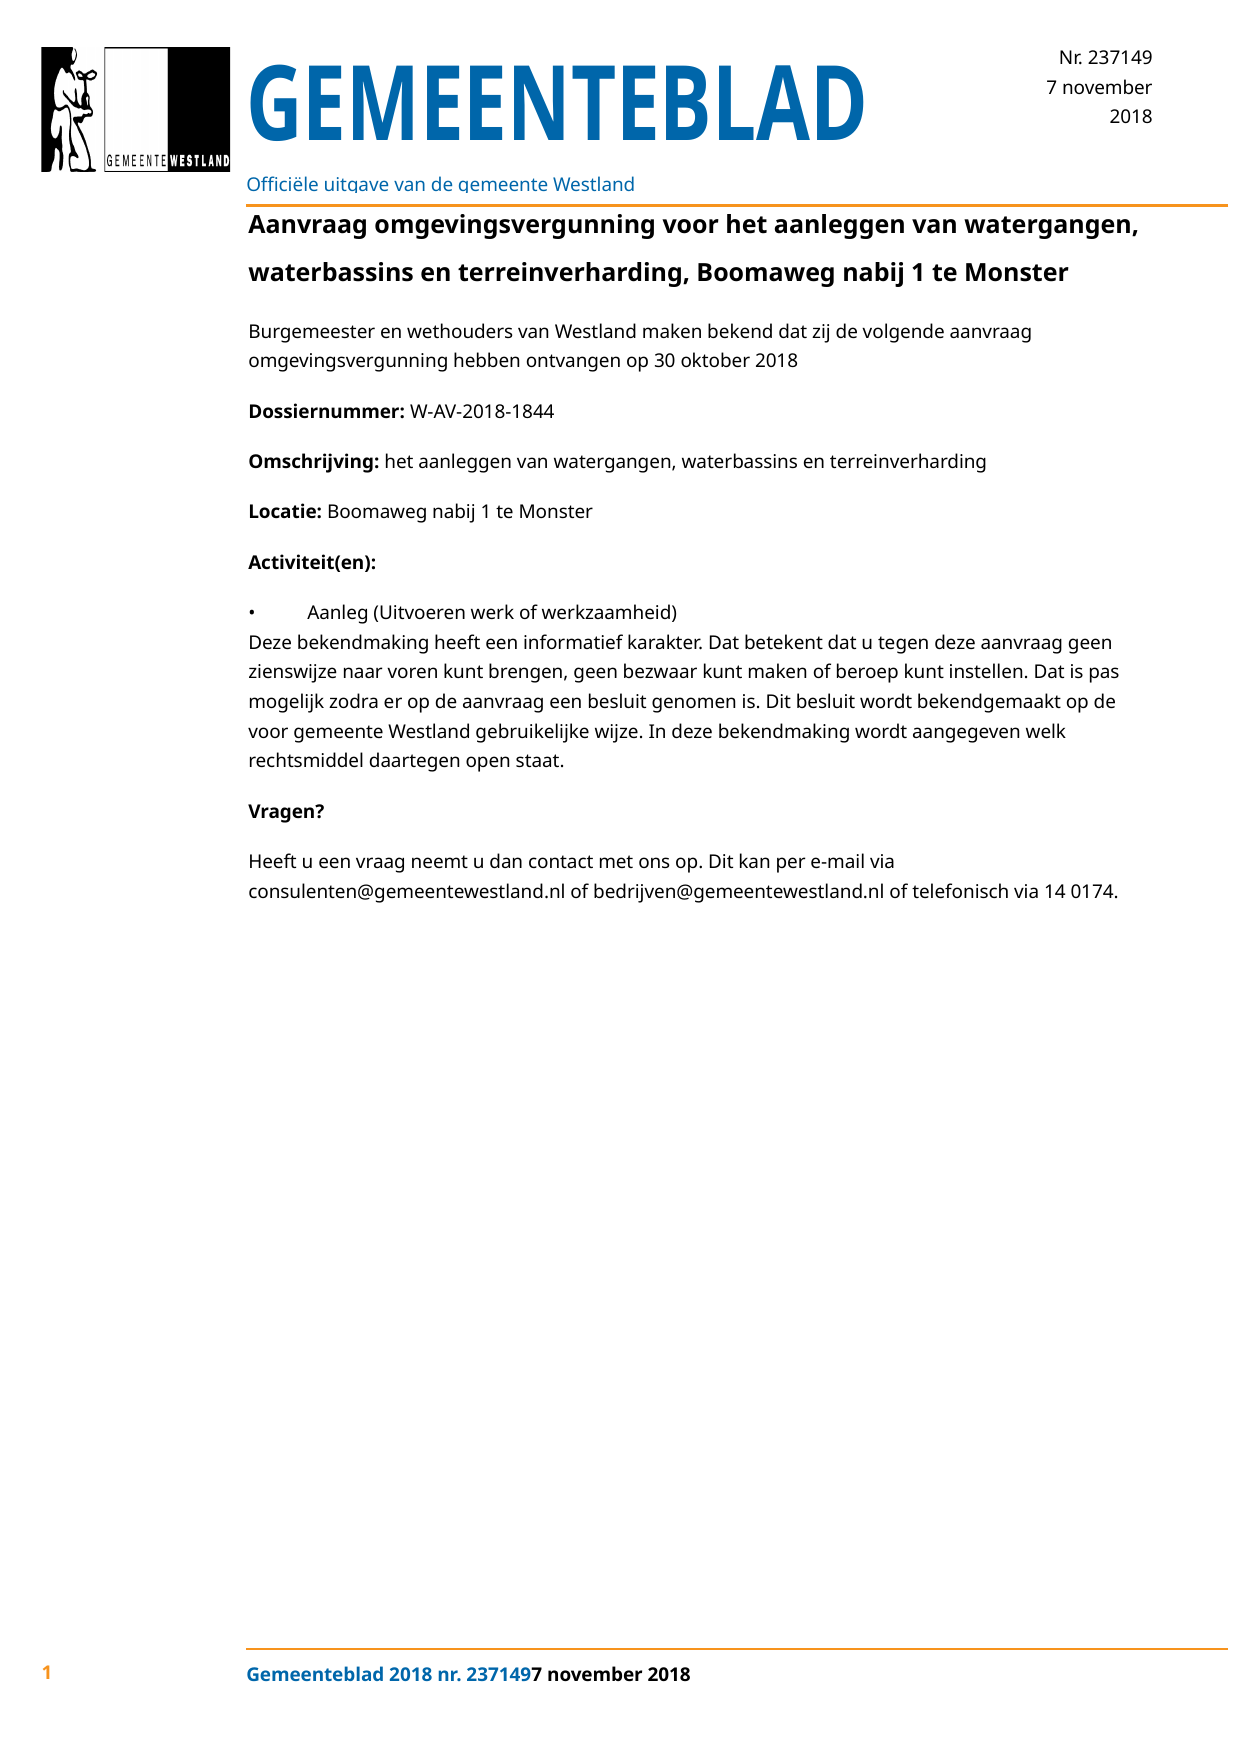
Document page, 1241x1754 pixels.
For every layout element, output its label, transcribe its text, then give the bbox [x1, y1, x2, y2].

text Omschrijving: het aanleggen van watergangen, waterbassins en terreinverharding [248, 448, 1152, 474]
text Activiteit(en): [248, 549, 1152, 575]
text Deze bekendmaking heeft een informatief karakter. Dat betekent dat u tegen deze aanvraag geen zienswijze naar voren kunt brengen, geen bezwaar kunt maken of beroep kunt instellen. Dat is pas mogelijk zodra er op de aanvraag een besluit genomen is. Dit besluit wordt bekendgemaakt op de voor gemeente Westland gebruikelijke wijze. In deze bekendmaking wordt aangegeven welk rechtsmiddel daartegen open staat. [248, 629, 1152, 773]
text Vragen? [248, 798, 1152, 824]
text Heeft u een vraag neemt u dan contact met ons op. Dit kan per e-mail via consulenten@gemeentewestland.nl of bedrijven@gemeentewestland.nl of telefonisch via 14 0174. [248, 848, 1152, 904]
text Dossiernummer: W-AV-2018-1844 [248, 398, 1152, 424]
text Aanvraag omgevingsvergunning voor het aanleggen van watergangen, waterbassins en terreinverharding, Boomaweg nabij 1 te Monster [248, 207, 1152, 288]
list Aanleg (Uitvoeren werk of werkzaamheid) [248, 599, 1152, 625]
picture [41, 47, 231, 172]
text Locatie: Boomaweg nabij 1 te Monster [248, 499, 1152, 524]
text Burgemeester en wethouders van Westland maken bekend dat zij de volgende aanvraag omgevingsvergunning hebben ontvangen op 30 oktober 2018 [248, 318, 1152, 373]
